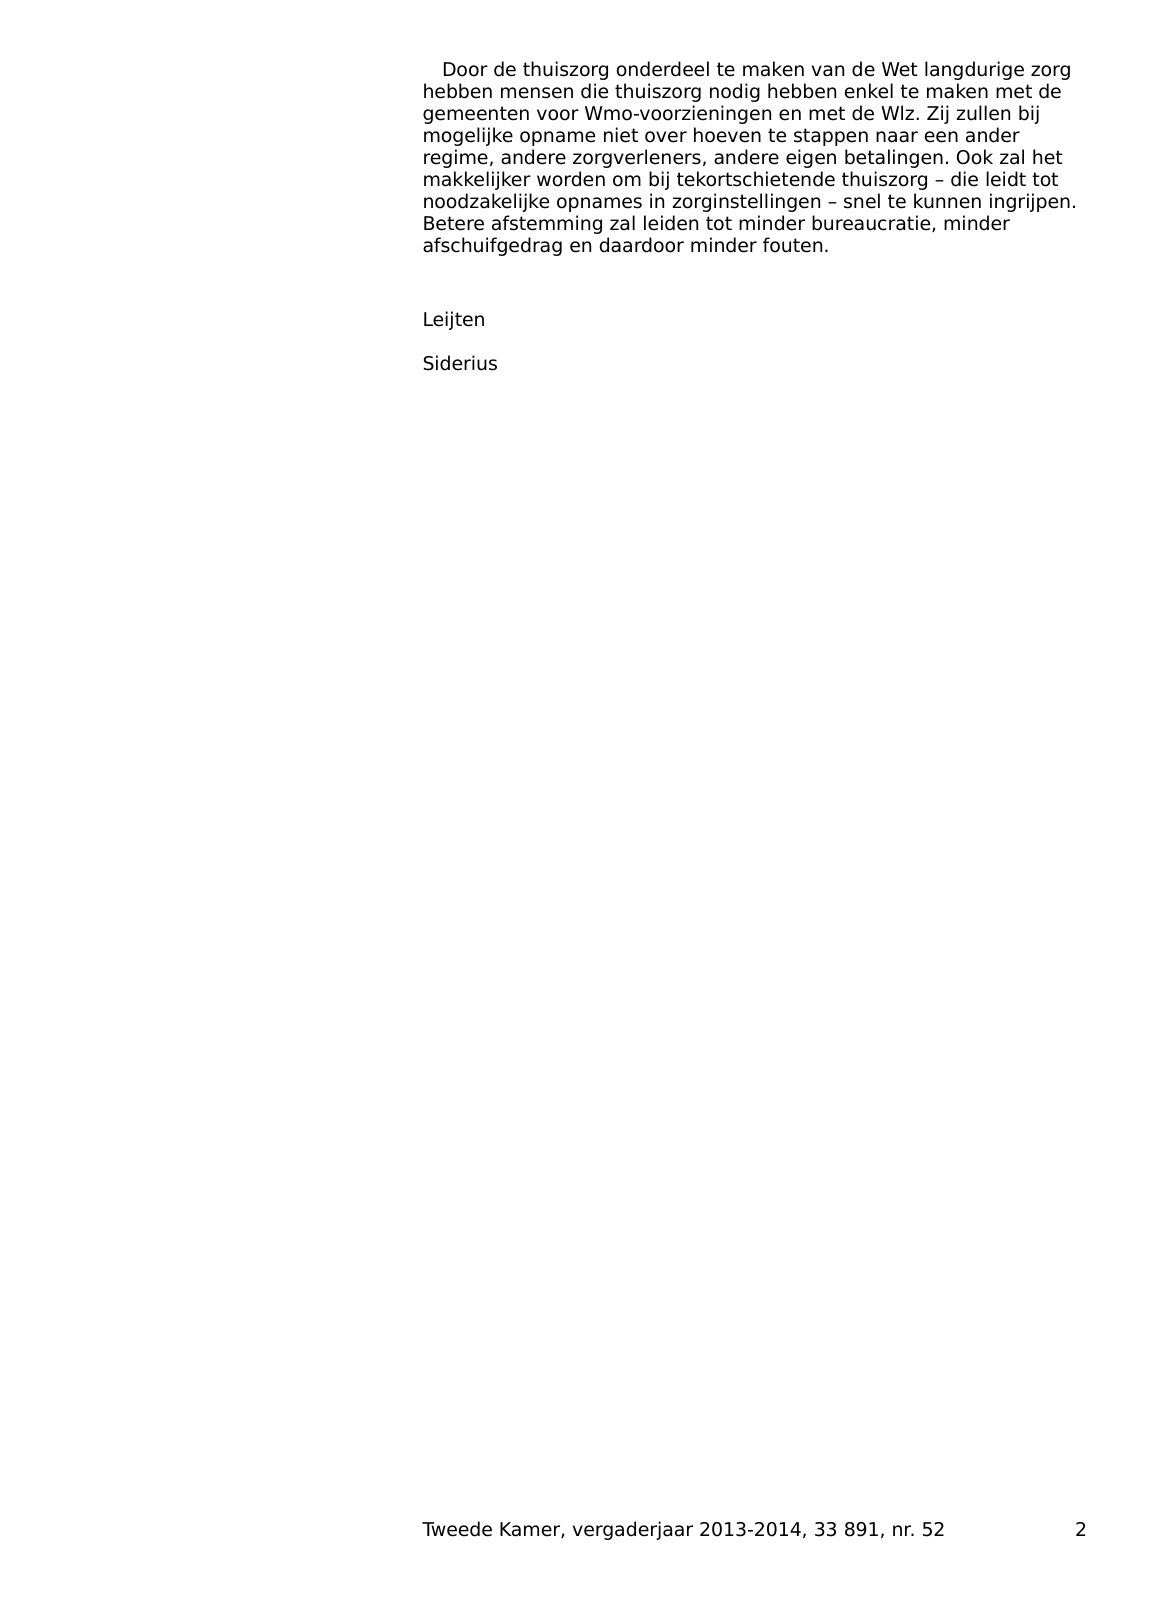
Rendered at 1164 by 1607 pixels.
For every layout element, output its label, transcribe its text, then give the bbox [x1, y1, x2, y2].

text Leijten Siderius [422, 287, 1087, 375]
text Door de thuiszorg onderdeel te maken van de Wet langdurige zorg hebben mensen die thuiszorg nodig hebben enkel te maken met de gemeenten voor Wmo-voorzieningen en met de Wlz. Zij zullen bij mogelijke opname niet over hoeven te stappen naar een ander regime, andere zorgverleners, andere eigen betalingen. Ook zal het makkelijker worden om bij tekortschietende thuiszorg – die leidt tot noodzakelijke opnames in zorginstellingen – snel te kunnen ingrijpen. Betere afstemming zal leiden tot minder bureaucratie, minder afschuifgedrag en daardoor minder fouten. [422, 59, 1087, 257]
